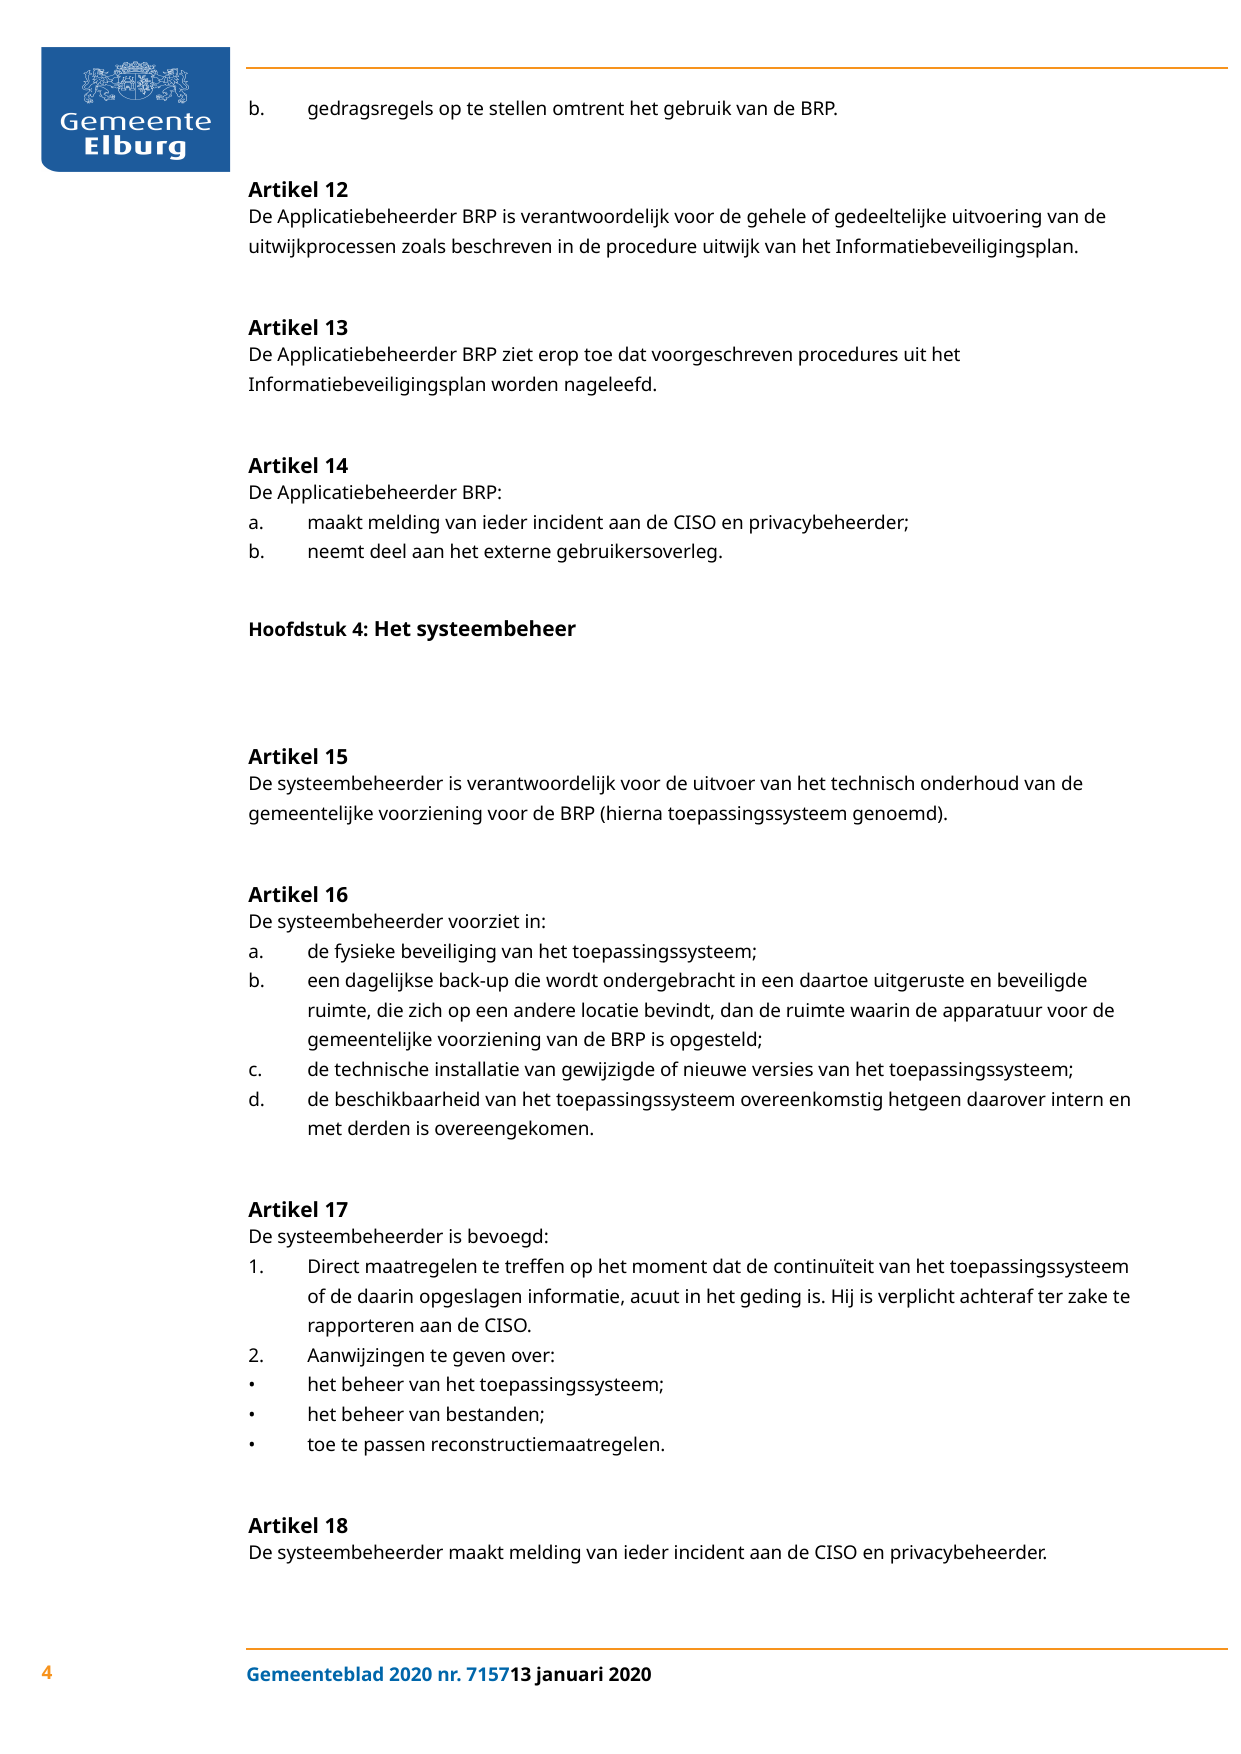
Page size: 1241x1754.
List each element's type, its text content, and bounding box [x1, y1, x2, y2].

text Artikel 15 [248, 742, 1152, 770]
text Artikel 18 [248, 1511, 1152, 1539]
list gedragsregels op te stellen omtrent het gebruik van de BRP. [248, 95, 1152, 121]
text Artikel 12 [248, 175, 1152, 203]
text De systeembeheerder voorziet in: [248, 908, 1152, 934]
list Aanwijzingen te geven over: [248, 1342, 1152, 1368]
text Hoofdstuk 4: Het systeembeheer [248, 614, 1152, 642]
list de beschikbaarheid van het toepassingssysteem overeenkomstig hetgeen daarover intern en met derden is overeengekomen. [248, 1086, 1152, 1141]
list de technische installatie van gewijzigde of nieuwe versies van het toepassingssysteem; [248, 1056, 1152, 1082]
list neemt deel aan het externe gebruikersoverleg. [248, 538, 1152, 564]
text De Applicatiebeheerder BRP is verantwoordelijk voor de gehele of gedeeltelijke uitvoering van de uitwijkprocessen zoals beschreven in de procedure uitwijk van het Informatiebeveiligingsplan. [248, 203, 1152, 258]
list het beheer van bestanden; [248, 1401, 1152, 1427]
text Artikel 16 [248, 880, 1152, 908]
text De systeembeheerder maakt melding van ieder incident aan de CISO en privacybeheerder. [248, 1539, 1152, 1565]
text Artikel 14 [248, 451, 1152, 479]
text De Applicatiebeheerder BRP ziet erop toe dat voorgeschreven procedures uit het Informatiebeveiligingsplan worden nageleefd. [248, 341, 1152, 397]
list een dagelijkse back-up die wordt ondergebracht in een daartoe uitgeruste en beveiligde ruimte, die zich op een andere locatie bevindt, dan de ruimte waarin de apparatuur voor de gemeentelijke voorziening van de BRP is opgesteld; [248, 967, 1152, 1052]
picture [41, 47, 231, 172]
list het beheer van het toepassingssysteem; [248, 1372, 1152, 1397]
text De systeembeheerder is verantwoordelijk voor de uitvoer van het technisch onderhoud van de gemeentelijke voorziening voor de BRP (hierna toepassingssysteem genoemd). [248, 770, 1152, 826]
text De systeembeheerder is bevoegd: [248, 1224, 1152, 1249]
text Artikel 17 [248, 1195, 1152, 1224]
text De Applicatiebeheerder BRP: [248, 479, 1152, 505]
list maakt melding van ieder incident aan de CISO en privacybeheerder; [248, 509, 1152, 534]
text Artikel 13 [248, 313, 1152, 341]
list Direct maatregelen te treffen op het moment dat de continuïteit van het toepassingssysteem of de daarin opgeslagen informatie, acuut in het geding is. Hij is verplicht achteraf ter zake te rapporteren aan de CISO. [248, 1253, 1152, 1338]
list toe te passen reconstructiemaatregelen. [248, 1431, 1152, 1457]
list de fysieke beveiliging van het toepassingssysteem; [248, 938, 1152, 963]
